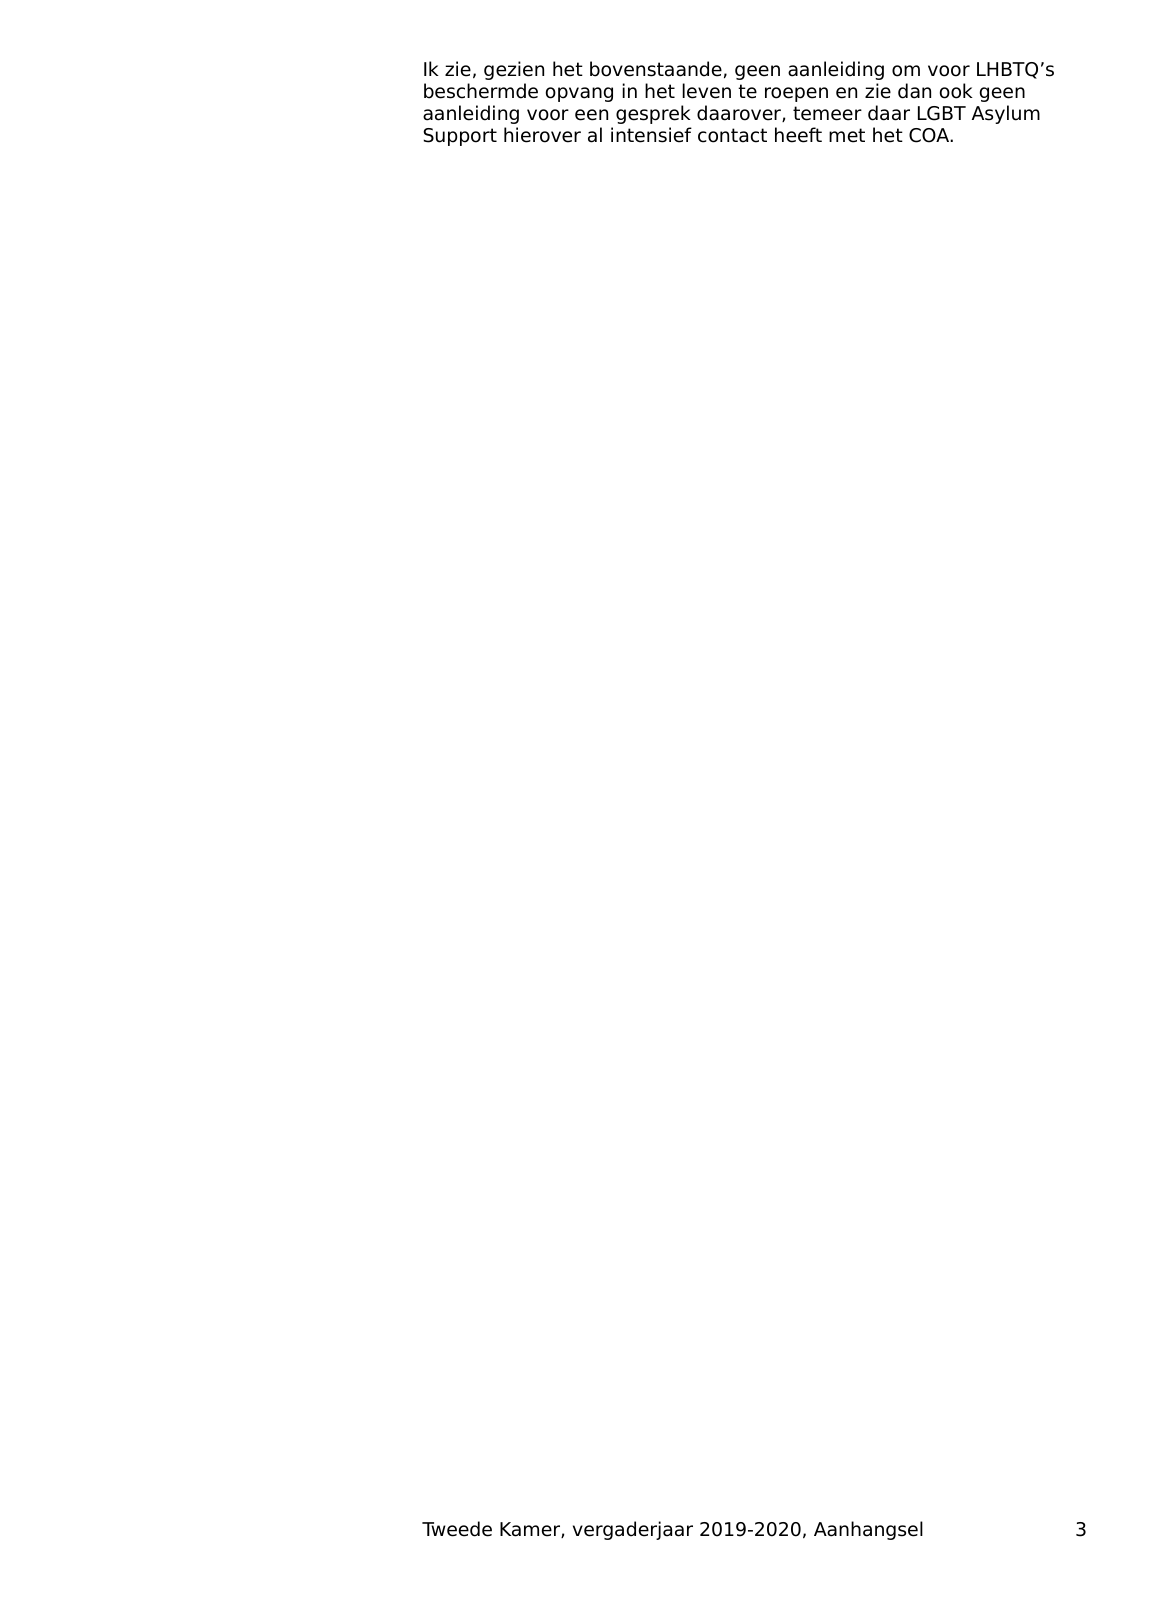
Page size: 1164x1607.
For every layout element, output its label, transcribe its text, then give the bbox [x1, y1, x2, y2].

text Ik zie, gezien het bovenstaande, geen aanleiding om voor LHBTQ’s beschermde opvang in het leven te roepen en zie dan ook geen aanleiding voor een gesprek daarover, temeer daar LGBT Asylum Support hierover al intensief contact heeft met het COA. [422, 59, 1087, 147]
